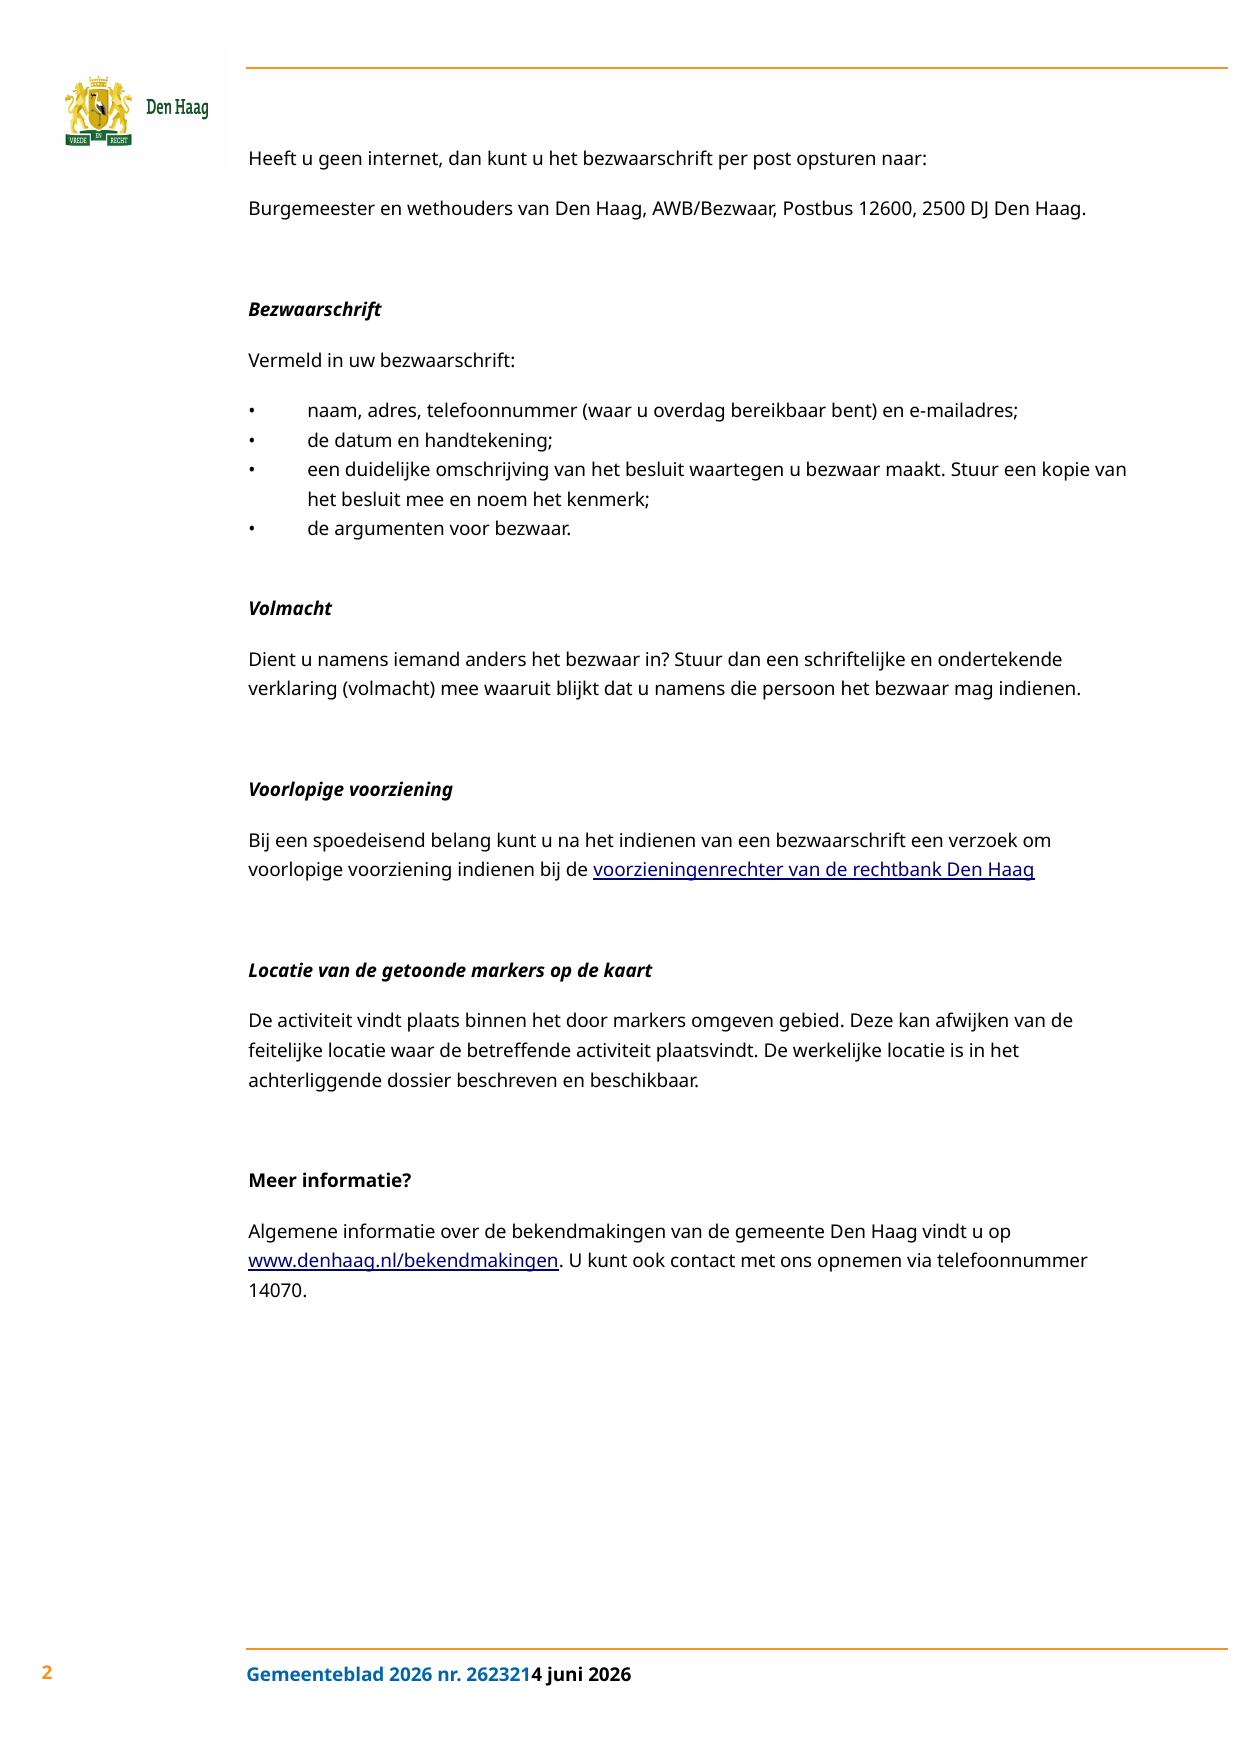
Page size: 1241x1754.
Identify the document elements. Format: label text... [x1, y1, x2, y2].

list een duidelijke omschrijving van het besluit waartegen u bezwaar maakt. Stuur een kopie van het besluit mee en noem het kenmerk; [248, 456, 1152, 512]
text Voorlopige voorziening [248, 776, 1152, 802]
text Algemene informatie over de bekendmakingen van de gemeente Den Haag vindt u op www.denhaag.nl/bekendmakingen. U kunt ook contact met ons opnemen via telefoonnummer 14070. [248, 1218, 1152, 1303]
text Vermeld in uw bezwaarschrift: [248, 347, 1152, 373]
text Heeft u geen internet, dan kunt u het bezwaarschrift per post opsturen naar: [248, 145, 1152, 171]
text Volmacht [248, 596, 1152, 621]
text Bij een spoedeisend belang kunt u na het indienen van een bezwaarschrift een verzoek om voorlopige voorziening indienen bij de voorzieningenrechter van de rechtbank Den Haag [248, 827, 1152, 882]
text Meer informatie? [248, 1168, 1152, 1193]
picture [41, 47, 231, 172]
text Burgemeester en wethouders van Den Haag, AWB/Bezwaar, Postbus 12600, 2500 DJ Den Haag. [248, 196, 1152, 221]
text Locatie van de getoonde markers op de kaart [248, 957, 1152, 983]
list de argumenten voor bezwaar. [248, 516, 1152, 541]
list naam, adres, telefoonnummer (waar u overdag bereikbaar bent) en e-mailadres; [248, 397, 1152, 423]
text Bezwaarschrift [248, 296, 1152, 322]
list de datum en handtekening; [248, 427, 1152, 453]
text De activiteit vindt plaats binnen het door markers omgeven gebied. Deze kan afwijken van de feitelijke locatie waar de betreffende activiteit plaatsvindt. De werkelijke locatie is in het achterliggende dossier beschreven en beschikbaar. [248, 1008, 1152, 1093]
text Dient u namens iemand anders het bezwaar in? Stuur dan een schriftelijke en ondertekende verklaring (volmacht) mee waaruit blijkt dat u namens die persoon het bezwaar mag indienen. [248, 646, 1152, 701]
